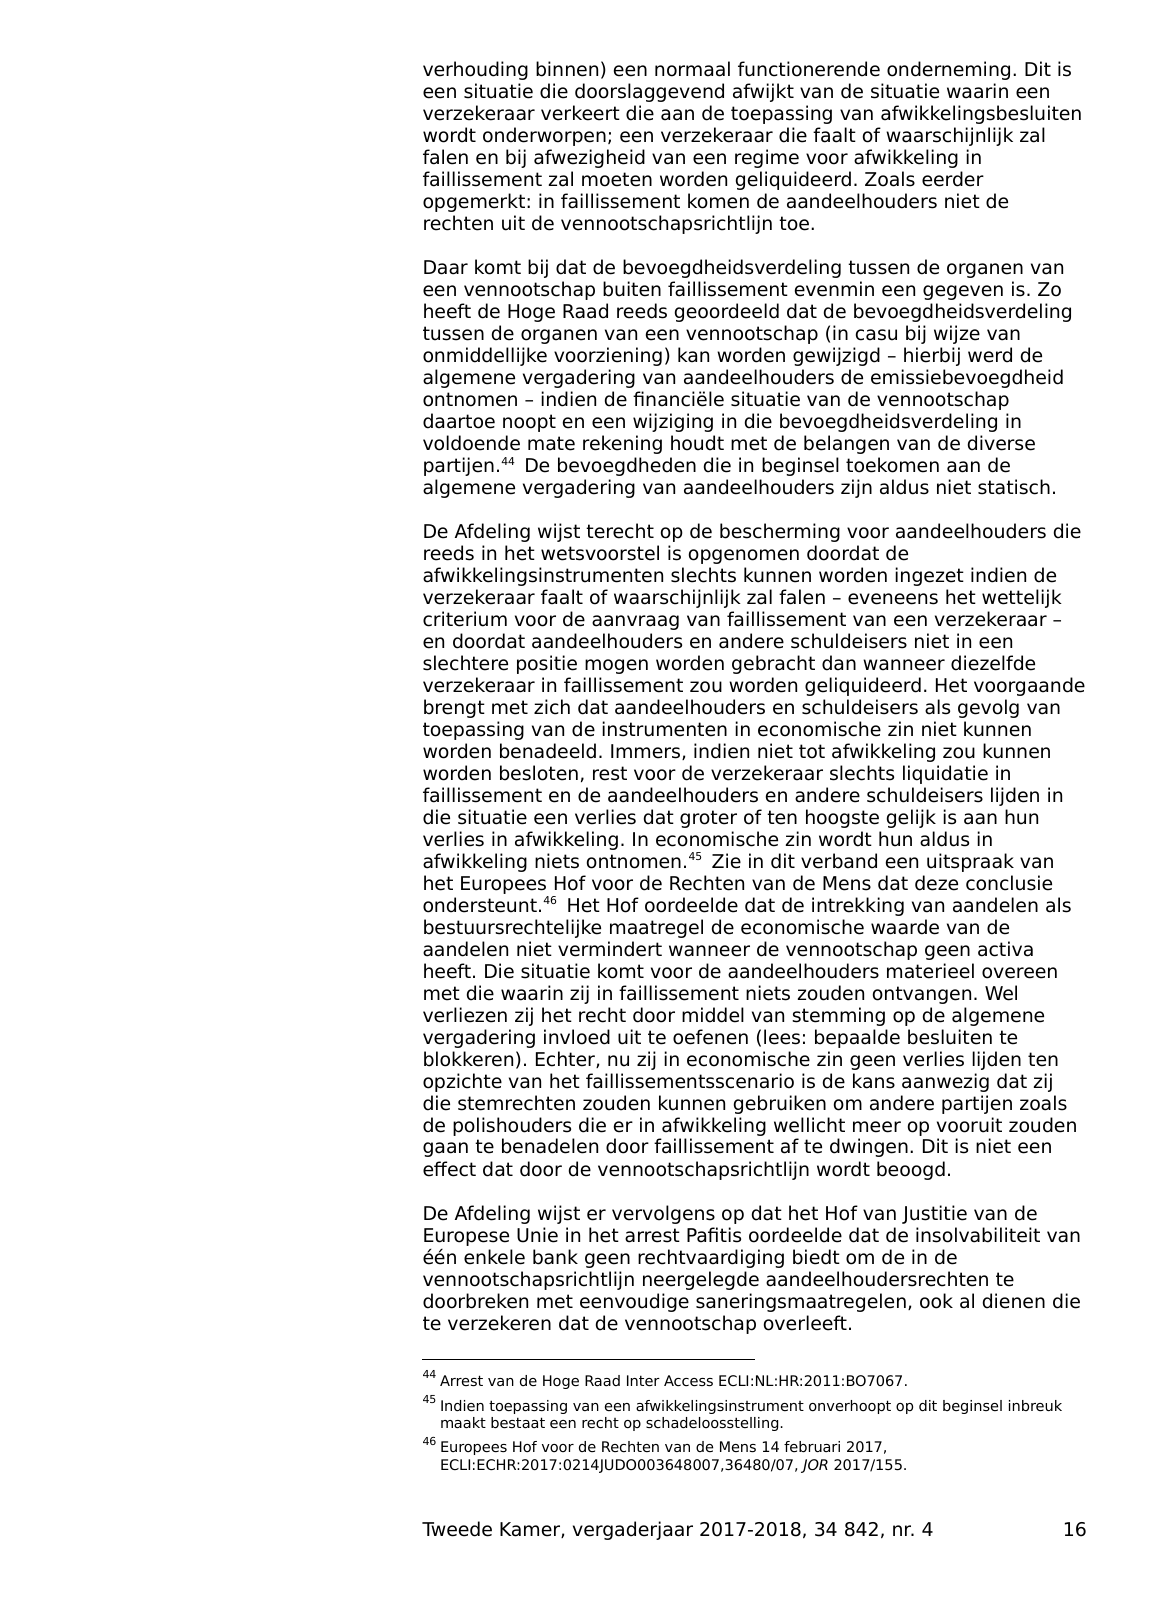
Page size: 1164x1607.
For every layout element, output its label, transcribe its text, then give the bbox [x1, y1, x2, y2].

text De Afdeling wijst terecht op de bescherming voor aandeelhouders die reeds in het wetsvoorstel is opgenomen doordat de afwikkelingsinstrumenten slechts kunnen worden ingezet indien de verzekeraar faalt of waarschijnlijk zal falen – eveneens het wettelijk criterium voor de aanvraag van faillissement van een verzekeraar – en doordat aandeelhouders en andere schuldeisers niet in een slechtere positie mogen worden gebracht dan wanneer diezelfde verzekeraar in faillissement zou worden geliquideerd. Het voorgaande brengt met zich dat aandeelhouders en schuldeisers als gevolg van toepassing van de instrumenten in economische zin niet kunnen worden benadeeld. Immers, indien niet tot afwikkeling zou kunnen worden besloten, rest voor de verzekeraar slechts liquidatie in faillissement en de aandeelhouders en andere schuldeisers lijden in die situatie een verlies dat groter of ten hoogste gelijk is aan hun verlies in afwikkeling. In economische zin wordt hun aldus in afwikkeling niets ontnomen. Zie in dit verband een uitspraak van het Europees Hof voor de Rechten van de Mens dat deze conclusie ondersteunt. Het Hof oordeelde dat de intrekking van aandelen als bestuursrechtelijke maatregel de economische waarde van de aandelen niet vermindert wanneer de vennootschap geen activa heeft. Die situatie komt voor de aandeelhouders materieel overeen met die waarin zij in faillissement niets zouden ontvangen. Wel verliezen zij het recht door middel van stemming op de algemene vergadering invloed uit te oefenen (lees: bepaalde besluiten te blokkeren). Echter, nu zij in economische zin geen verlies lijden ten opzichte van het faillissementsscenario is de kans aanwezig dat zij die stemrechten zouden kunnen gebruiken om andere partijen zoals de polishouders die er in afwikkeling wellicht meer op vooruit zouden gaan te benadelen door faillissement af te dwingen. Dit is niet een effect dat door de vennootschapsrichtlijn wordt beoogd. [422, 521, 1087, 1180]
text verhouding binnen) een normaal functionerende onderneming. Dit is een situatie die doorslaggevend afwijkt van de situatie waarin een verzekeraar verkeert die aan de toepassing van afwikkelingsbesluiten wordt onderworpen; een verzekeraar die faalt of waarschijnlijk zal falen en bij afwezigheid van een regime voor afwikkeling in faillissement zal moeten worden geliquideerd. Zoals eerder opgemerkt: in faillissement komen de aandeelhouders niet de rechten uit de vennootschapsrichtlijn toe. [422, 59, 1087, 235]
text Daar komt bij dat de bevoegdheidsverdeling tussen de organen van een vennootschap buiten faillissement evenmin een gegeven is. Zo heeft de Hoge Raad reeds geoordeeld dat de bevoegdheidsverdeling tussen de organen van een vennootschap (in casu bij wijze van onmiddellijke voorziening) kan worden gewijzigd – hierbij werd de algemene vergadering van aandeelhouders de emissiebevoegdheid ontnomen – indien de financiële situatie van de vennootschap daartoe noopt en een wijziging in die bevoegdheidsverdeling in voldoende mate rekening houdt met de belangen van de diverse partijen. De bevoegdheden die in beginsel toekomen aan de algemene vergadering van aandeelhouders zijn aldus niet statisch. [422, 257, 1087, 499]
text Arrest van de Hoge Raad Inter Access ECLI:NL:HR:2011:BO7067. [422, 1368, 1087, 1391]
text Indien toepassing van een afwikkelingsinstrument onverhoopt op dit beginsel inbreuk maakt bestaat een recht op schadeloosstelling. [422, 1393, 1087, 1432]
text Europees Hof voor de Rechten van de Mens 14 februari 2017, ECLI:ECHR:2017:0214JUDO003648007,36480/07, JOR 2017/155. [422, 1435, 1087, 1474]
text De Afdeling wijst er vervolgens op dat het Hof van Justitie van de Europese Unie in het arrest Pafitis oordeelde dat de insolvabiliteit van één enkele bank geen rechtvaardiging biedt om de in de vennootschapsrichtlijn neergelegde aandeelhoudersrechten te doorbreken met eenvoudige saneringsmaatregelen, ook al dienen die te verzekeren dat de vennootschap overleeft. [422, 1203, 1087, 1334]
